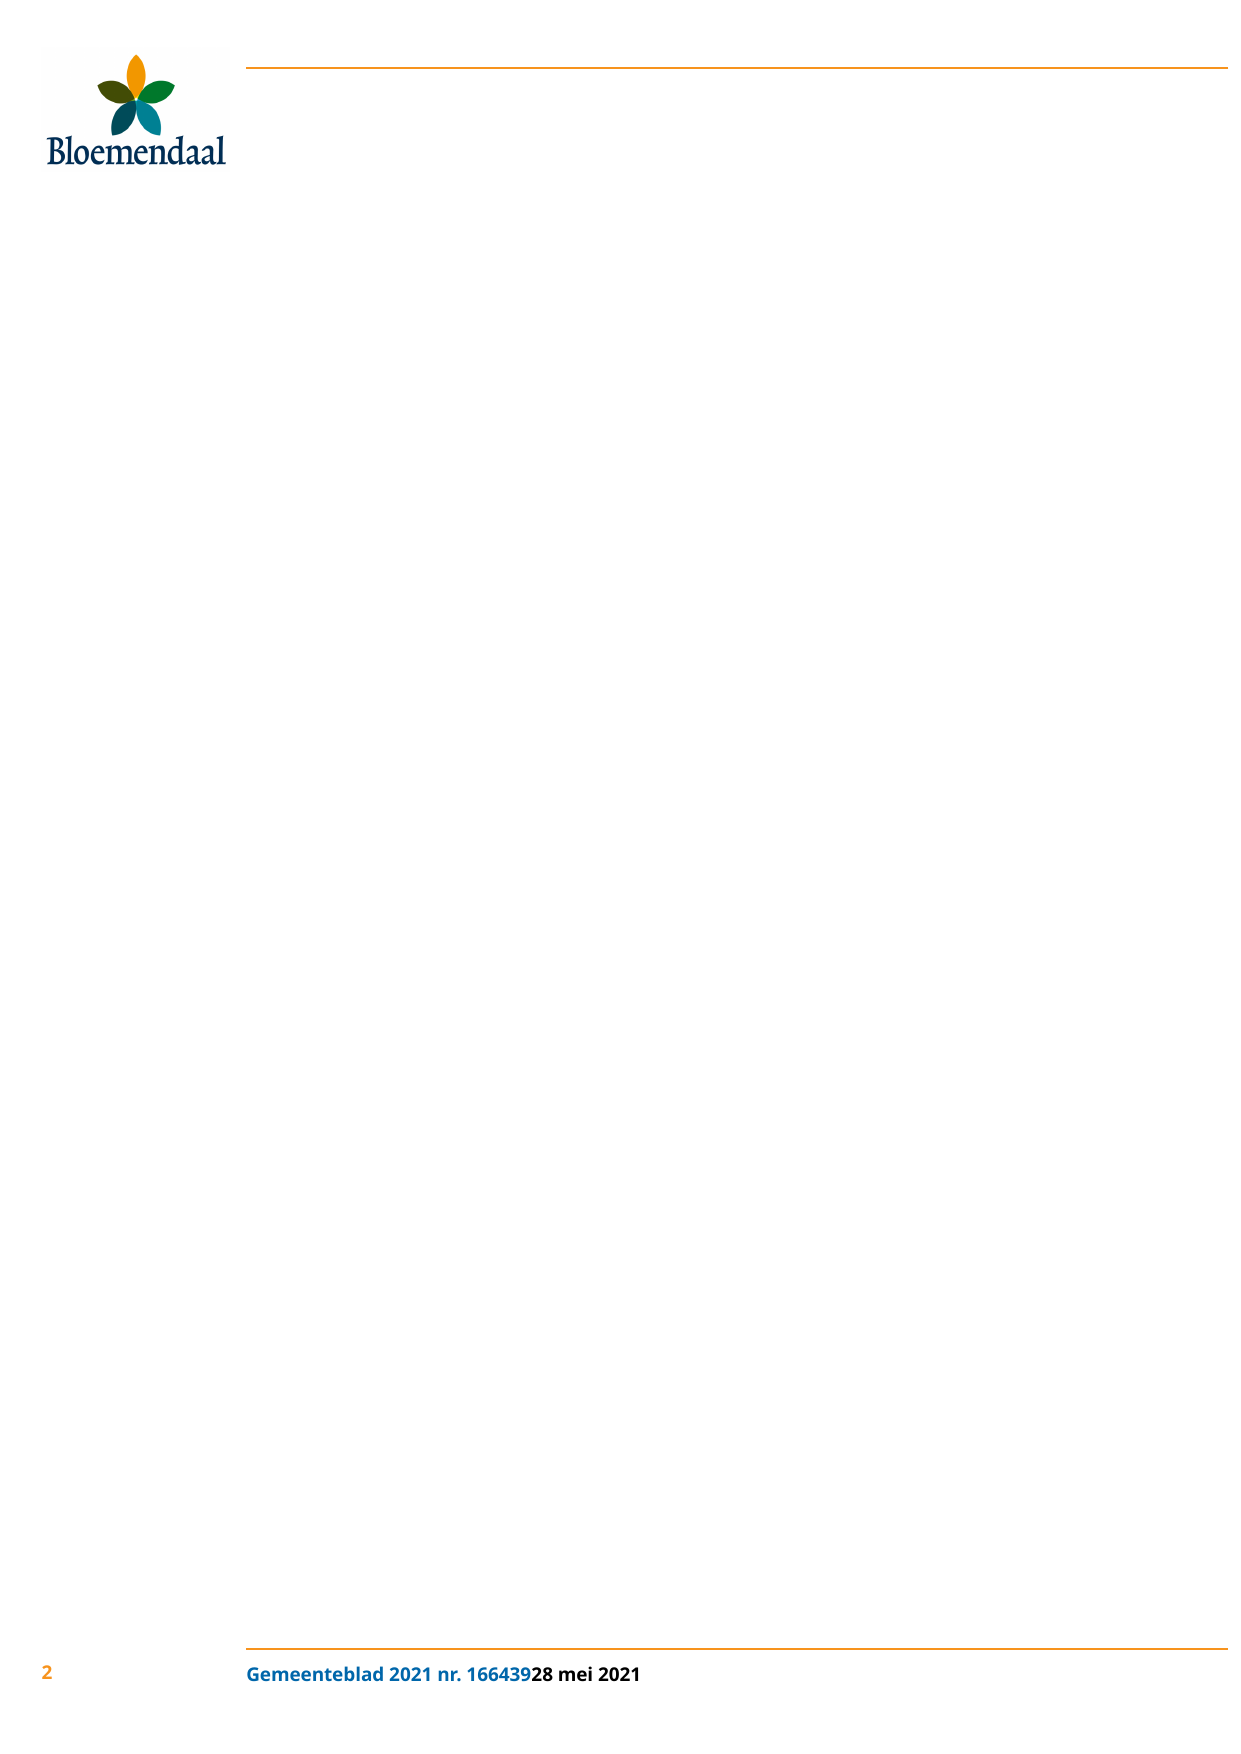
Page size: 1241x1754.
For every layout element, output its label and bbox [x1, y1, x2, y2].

picture [41, 47, 231, 172]
